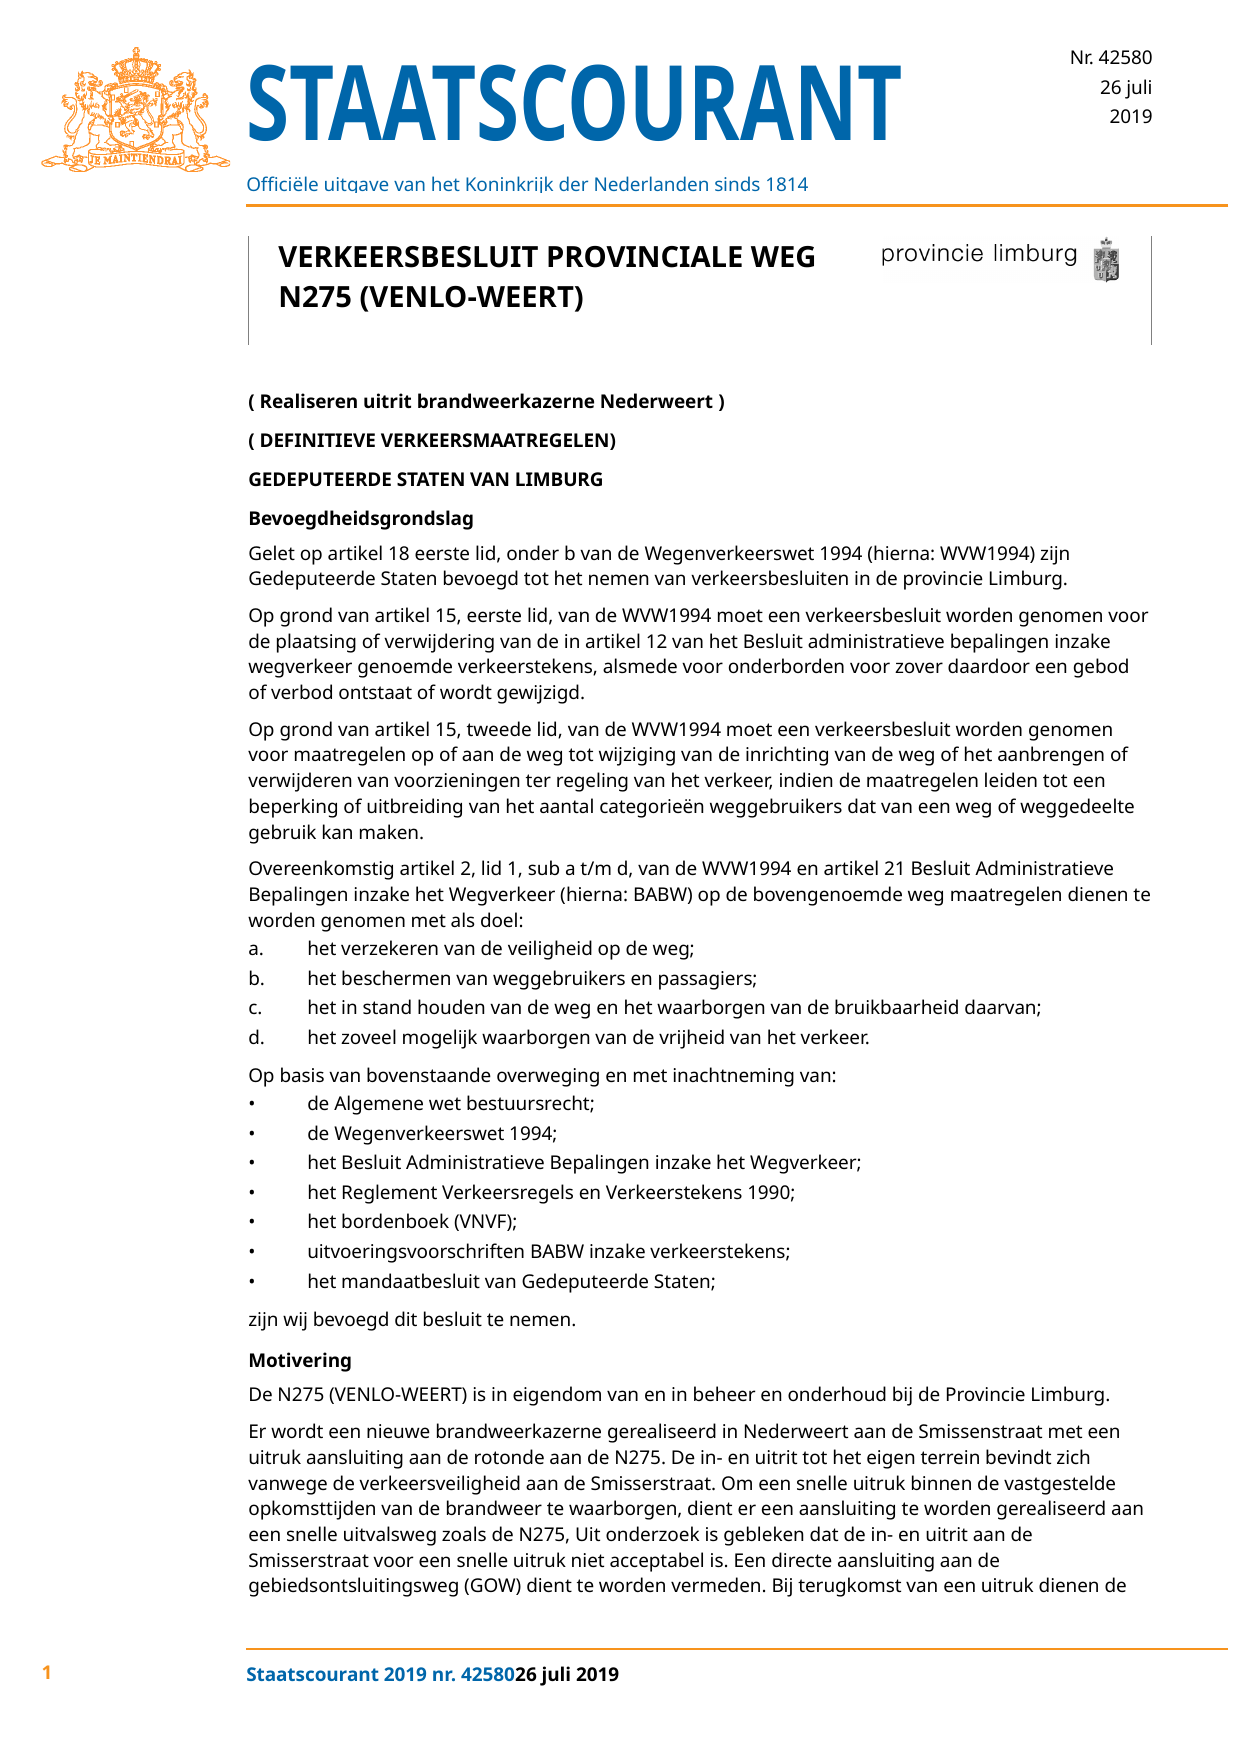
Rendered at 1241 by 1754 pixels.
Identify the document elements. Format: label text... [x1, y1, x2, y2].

list het bordenboek (VNVF); [248, 1209, 1152, 1234]
text GEDEPUTEERDE STATEN VAN LIMBURG [248, 466, 1152, 492]
text Op grond van artikel 15, eerste lid, van de WVW1994 moet een verkeersbesluit worden genomen voor de plaatsing of verwijdering van de in artikel 12 van het Besluit administratieve bepalingen inzake wegverkeer genoemde verkeerstekens, alsmede voor onderborden voor zover daardoor een gebod of verbod ontstaat of wordt gewijzigd. [248, 602, 1152, 705]
table_header VERKEERSBESLUIT PROVINCIALE WEG N275 (VENLO-WEERT) [249, 236, 850, 345]
list de Algemene wet bestuursrecht; [248, 1090, 1152, 1116]
text ( DEFINITIEVE VERKEERSMAATREGELEN) [248, 427, 1152, 453]
text Op grond van artikel 15, tweede lid, van de WVW1994 moet een verkeersbesluit worden genomen voor maatregelen op of aan de weg tot wijziging van de inrichting van de weg of het aanbrengen of verwijderen van voorzieningen ter regeling van het verkeer, indien de maatregelen leiden tot een beperking of uitbreiding van het aantal categorieën weggebruikers dat van een weg of weggedeelte gebruik kan maken. [248, 716, 1152, 844]
text Er wordt een nieuwe brandweerkazerne gerealiseerd in Nederweert aan de Smissenstraat met een uitruk aansluiting aan de rotonde aan de N275. De in- en uitrit tot het eigen terrein bevindt zich vanwege de verkeersveiligheid aan de Smisserstraat. Om een snelle uitruk binnen de vastgestelde opkomsttijden van de brandweer te waarborgen, dient er een aansluiting te worden gerealiseerd aan een snelle uitvalsweg zoals de N275, Uit onderzoek is gebleken dat de in- en uitrit aan de Smisserstraat voor een snelle uitruk niet acceptabel is. Een directe aansluiting aan de gebiedsontsluitingsweg (GOW) dient te worden vermeden. Bij terugkomst van een uitruk dienen de [248, 1418, 1152, 1598]
list uitvoeringsvoorschriften BABW inzake verkeerstekens; [248, 1238, 1152, 1264]
table_header [850, 236, 1151, 345]
text De N275 (VENLO-WEERT) is in eigendom van en in beheer en onderhoud bij de Provincie Limburg. [248, 1382, 1152, 1407]
list het verzekeren van de veiligheid op de weg; [248, 935, 1152, 961]
text Overeenkomstig artikel 2, lid 1, sub a t/m d, van de WVW1994 en artikel 21 Besluit Administratieve Bepalingen inzake het Wegverkeer (hierna: BABW) op de bovengenoemde weg maatregelen dienen te worden genomen met als doel: [248, 856, 1152, 933]
text zijn wij bevoegd dit besluit te nemen. [248, 1306, 1152, 1331]
text Bevoegdheidsgrondslag [248, 506, 1152, 531]
list het Reglement Verkeersregels en Verkeerstekens 1990; [248, 1179, 1152, 1205]
list de Wegenverkeerswet 1994; [248, 1120, 1152, 1146]
text Op basis van bovenstaande overweging en met inachtneming van: [248, 1062, 1152, 1088]
picture [41, 47, 231, 172]
text Gelet op artikel 18 eerste lid, onder b van de Wegenverkeerswet 1994 (hierna: WVW1994) zijn Gedeputeerde Staten bevoegd tot het nemen van verkeersbesluiten in de provincie Limburg. [248, 540, 1152, 591]
list het Besluit Administratieve Bepalingen inzake het Wegverkeer; [248, 1149, 1152, 1175]
list het mandaatbesluit van Gedeputeerde Staten; [248, 1268, 1152, 1293]
list het zoveel mogelijk waarborgen van de vrijheid van het verkeer. [248, 1024, 1152, 1050]
picture [882, 236, 1119, 283]
list het in stand houden van de weg en het waarborgen van de bruikbaarheid daarvan; [248, 994, 1152, 1020]
text ( Realiseren uitrit brandweerkazerne Nederweert ) [248, 388, 1152, 413]
text Motivering [248, 1348, 1152, 1373]
list het beschermen van weggebruikers en passagiers; [248, 965, 1152, 991]
